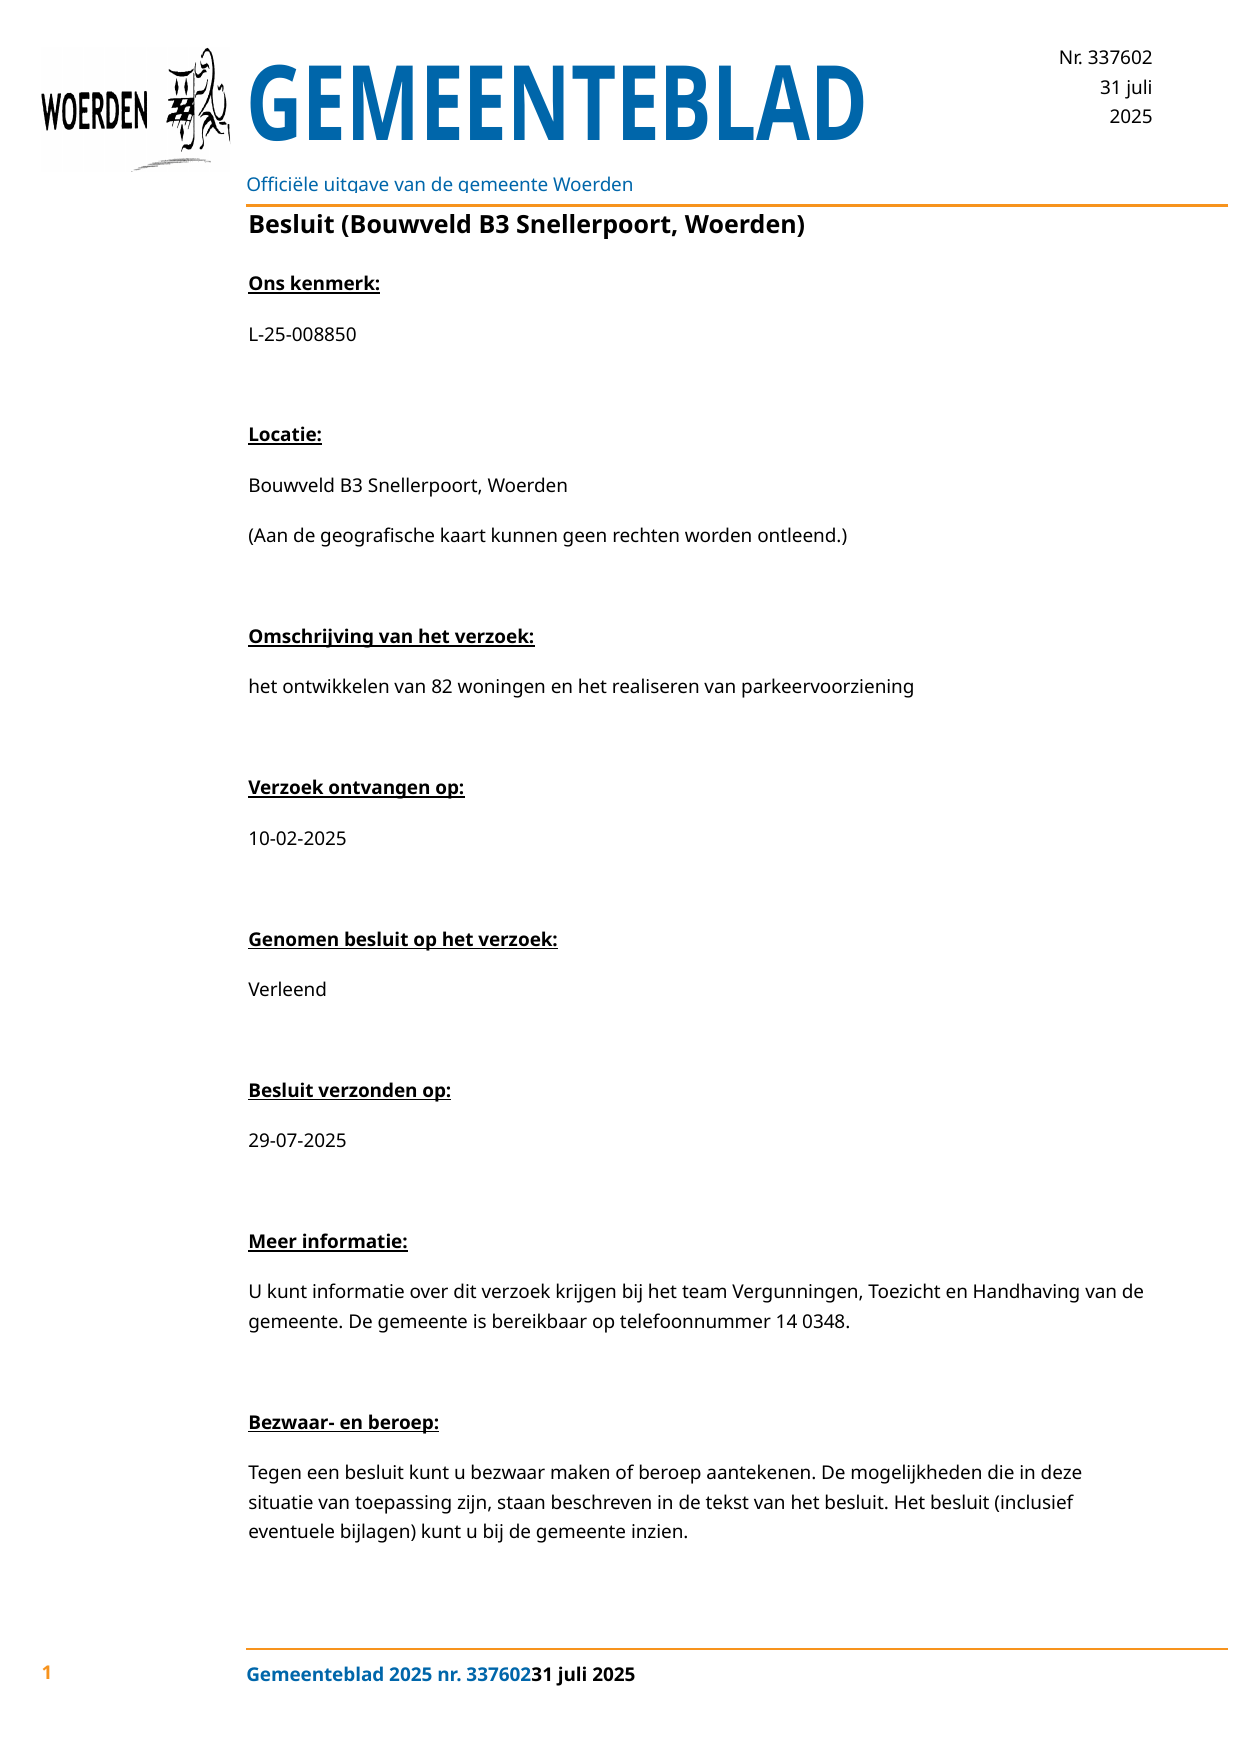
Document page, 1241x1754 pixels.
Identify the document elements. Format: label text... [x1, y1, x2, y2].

text Meer informatie: [248, 1228, 1152, 1254]
text Verzoek ontvangen op: [248, 774, 1152, 800]
text Locatie: [248, 422, 1152, 447]
text Verleend [248, 976, 1152, 1002]
text Bezwaar- en beroep: [248, 1409, 1152, 1435]
text Bouwveld B3 Snellerpoort, Woerden [248, 472, 1152, 498]
text (Aan de geografische kaart kunnen geen rechten worden ontleend.) [248, 522, 1152, 548]
text 10-02-2025 [248, 825, 1152, 851]
text het ontwikkelen van 82 woningen en het realiseren van parkeervoorziening [248, 674, 1152, 699]
text 29-07-2025 [248, 1127, 1152, 1153]
text Genomen besluit op het verzoek: [248, 926, 1152, 951]
text Omschrijving van het verzoek: [248, 623, 1152, 649]
text U kunt informatie over dit verzoek krijgen bij het team Vergunningen, Toezicht en Handhaving van de gemeente. De gemeente is bereikbaar op telefoonnummer 14 0348. [248, 1279, 1152, 1334]
text Besluit verzonden op: [248, 1077, 1152, 1103]
text Ons kenmerk: [248, 270, 1152, 296]
picture [41, 47, 231, 172]
text L-25-008850 [248, 321, 1152, 346]
text Besluit (Bouwveld B3 Snellerpoort, Woerden) [248, 207, 1152, 241]
text Tegen een besluit kunt u bezwaar maken of beroep aantekenen. De mogelijkheden die in deze situatie van toepassing zijn, staan beschreven in de tekst van het besluit. Het besluit (inclusief eventuele bijlagen) kunt u bij de gemeente inzien. [248, 1459, 1152, 1544]
